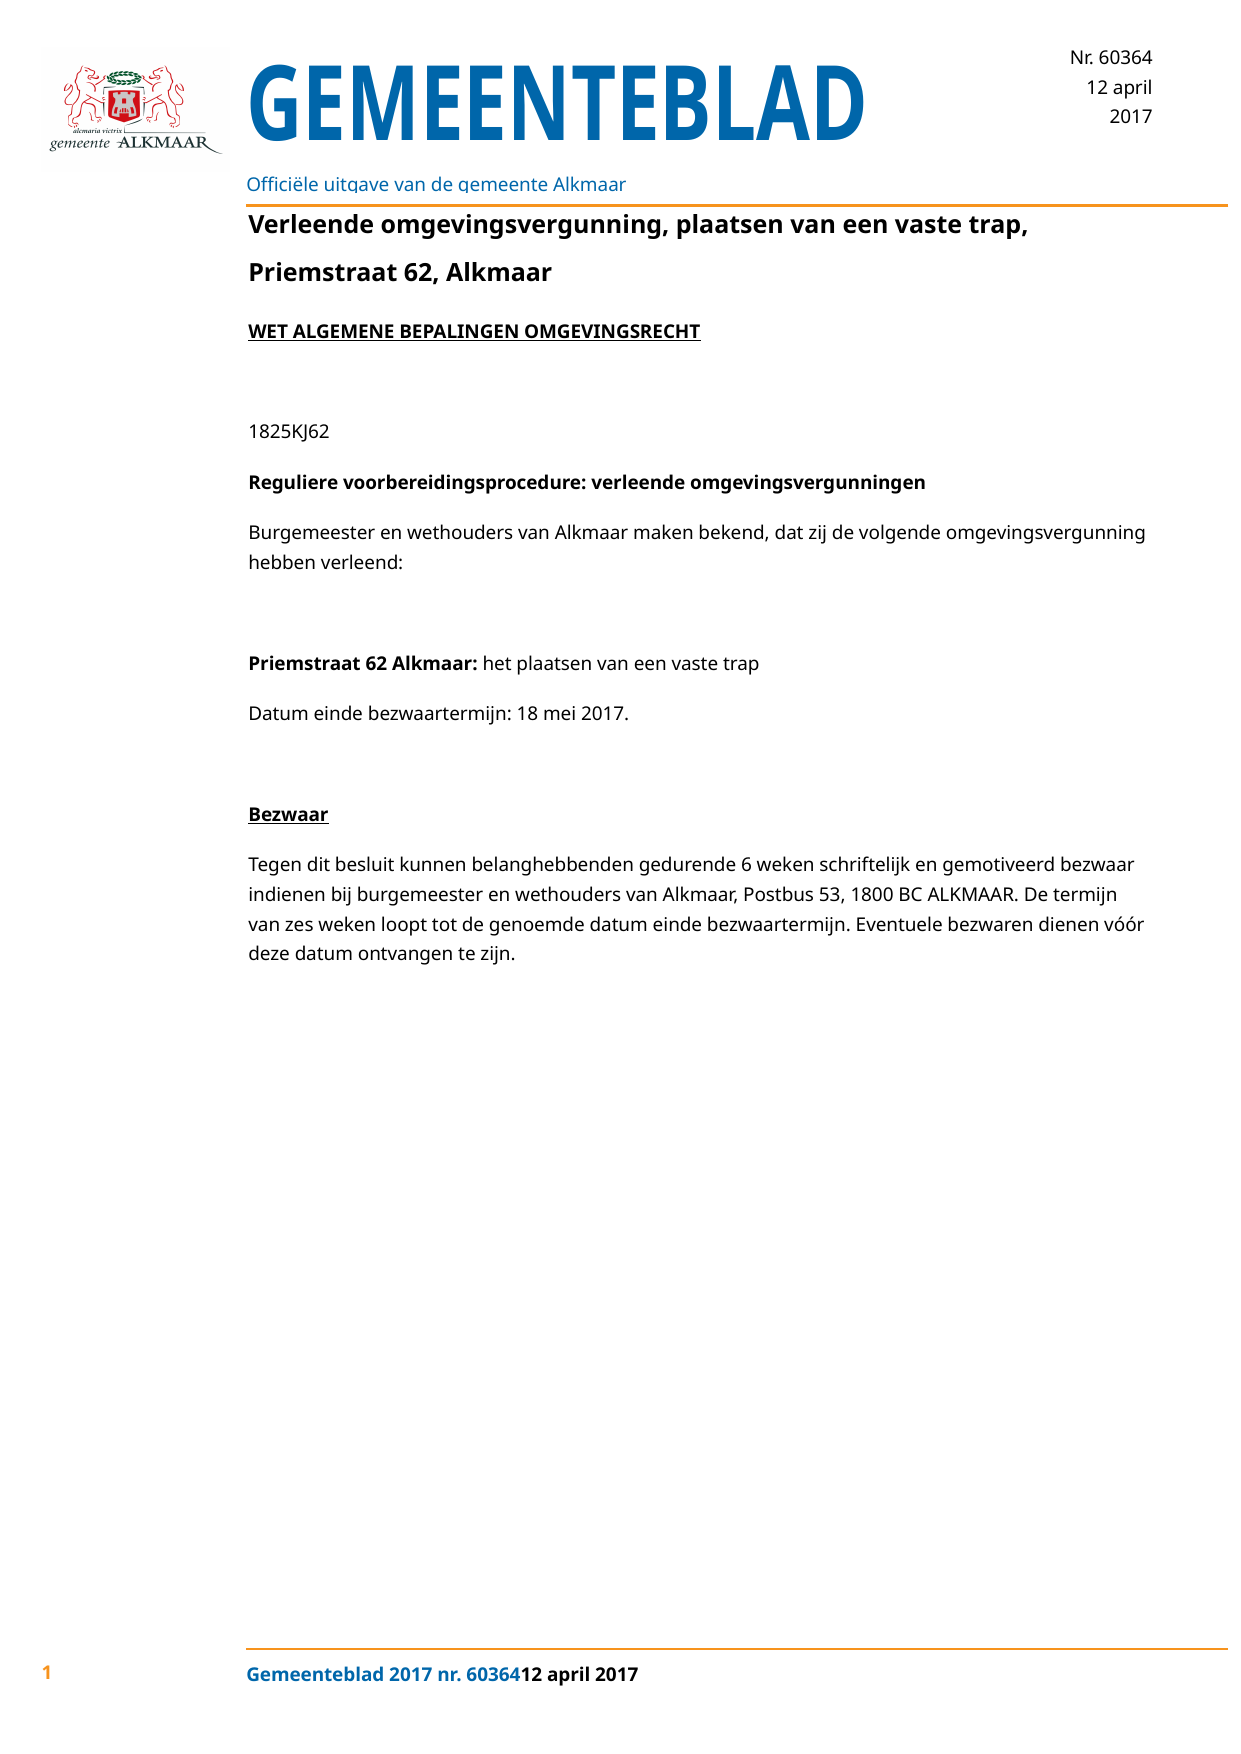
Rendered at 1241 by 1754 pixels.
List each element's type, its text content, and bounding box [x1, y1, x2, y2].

text Datum einde bezwaartermijn: 18 mei 2017. [248, 700, 1152, 726]
text Tegen dit besluit kunnen belanghebbenden gedurende 6 weken schriftelijk en gemotiveerd bezwaar indienen bij burgemeester en wethouders van Alkmaar, Postbus 53, 1800 BC ALKMAAR. De termijn van zes weken loopt tot de genoemde datum einde bezwaartermijn. Eventuele bezwaren dienen vóór deze datum ontvangen te zijn. [248, 852, 1152, 966]
text 1825KJ62 [248, 419, 1152, 444]
text Priemstraat 62 Alkmaar: het plaatsen van een vaste trap [248, 650, 1152, 676]
text WET ALGEMENE BEPALINGEN OMGEVINGSRECHT [248, 318, 1152, 344]
picture [41, 47, 231, 172]
text Verleende omgevingsvergunning, plaatsen van een vaste trap, Priemstraat 62, Alkmaar [248, 207, 1152, 288]
text Reguliere voorbereidingsprocedure: verleende omgevingsvergunningen [248, 469, 1152, 495]
text Burgemeester en wethouders van Alkmaar maken bekend, dat zij de volgende omgevingsvergunning hebben verleend: [248, 519, 1152, 575]
text Bezwaar [248, 801, 1152, 827]
